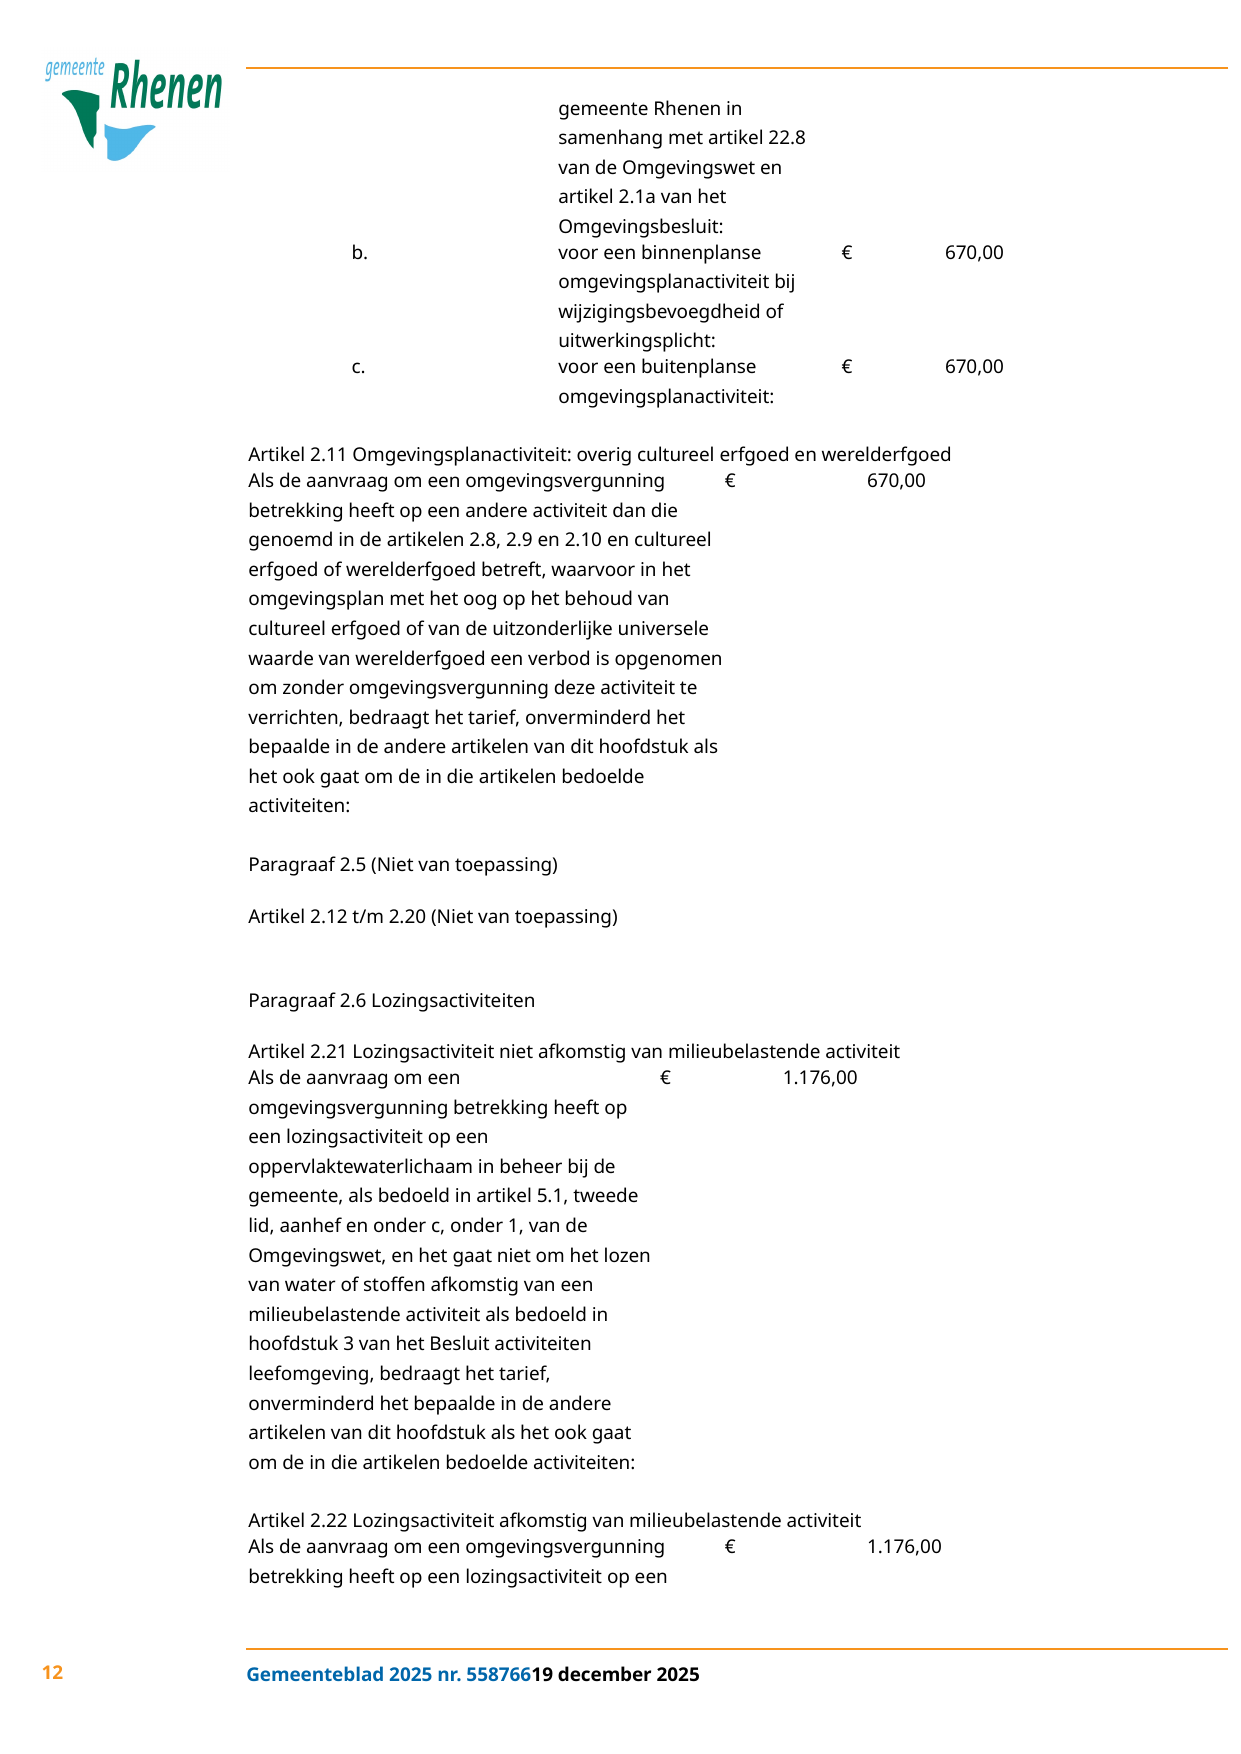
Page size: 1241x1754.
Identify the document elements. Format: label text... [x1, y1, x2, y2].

table_cell [455, 353, 558, 409]
table_cell Als de aanvraag om een omgevingsvergunning betrekking heeft op een andere activiteit dan die genoemd in de artikelen 2.8, 2.9 en 2.10 en cultureel erfgoed of werelderfgoed betreft, waarvoor in het omgevingsplan met het oog op het behoud van cultureel erfgoed of van de uitzonderlijke universele waarde van werelderfgoed een verbod is opgenomen om zonder omgevingsvergunning deze activiteit te verrichten, bedraagt het tarief, onverminderd het bepaalde in de andere artikelen van dit hoofdstuk als het ook gaat om de in die artikelen bedoelde activiteiten: [248, 467, 724, 818]
table_cell € [841, 353, 945, 409]
table_header Artikel 2.22 Lozingsactiviteit afkomstig van milieubelastende activiteit [248, 1508, 1152, 1533]
table_cell Artikel 2.12 t/m 2.20 (Niet van toepassing) [248, 903, 1152, 928]
table_header Paragraaf 2.5 (Niet van toepassing) [248, 851, 1152, 877]
table_cell [248, 239, 351, 353]
table_cell b. [351, 239, 455, 353]
table_cell [558, 929, 841, 954]
table_cell voor een buitenplanse omgevingsplanactiviteit: [558, 353, 841, 409]
table_cell 670,00 [945, 353, 1048, 409]
table_cell Als de aanvraag om een omgevingsvergunning betrekking heeft op een lozingsactiviteit op een [248, 1533, 724, 1589]
table_cell € [725, 1533, 867, 1589]
table_cell [248, 1013, 906, 1039]
table_cell [455, 929, 558, 954]
table_header Paragraaf 2.6 Lozingsactiviteiten [248, 987, 906, 1013]
table_cell [248, 877, 1152, 903]
table_cell € [660, 1064, 783, 1475]
table_cell [248, 929, 351, 954]
table_cell 1.176,00 [783, 1064, 1028, 1475]
table_cell [248, 95, 351, 239]
picture [41, 47, 231, 172]
table_cell [248, 353, 351, 409]
table_cell € [725, 467, 867, 818]
table_cell gemeente Rhenen in samenhang met artikel 22.8 van de Omgevingswet en artikel 2.1a van het Omgevingsbesluit: [558, 95, 841, 239]
table_cell [455, 239, 558, 353]
table_cell [945, 95, 1048, 239]
table_cell [351, 929, 455, 954]
table_cell 1.176,00 [867, 1533, 1009, 1589]
table_cell [455, 95, 558, 239]
table_cell c. [351, 353, 455, 409]
table_cell [841, 95, 945, 239]
table_cell Artikel 2.21 Lozingsactiviteit niet afkomstig van milieubelastende activiteit [248, 1039, 1152, 1064]
table_cell Als de aanvraag om een omgevingsvergunning betrekking heeft op een lozingsactiviteit op een oppervlaktewaterlichaam in beheer bij de gemeente, als bedoeld in artikel 5.1, tweede lid, aanhef en onder c, onder 1, van de Omgevingswet, en het gaat niet om het lozen van water of stoffen afkomstig van een milieubelastende activiteit als bedoeld in hoofdstuk 3 van het Besluit activiteiten leefomgeving, bedraagt het tarief, onverminderd het bepaalde in de andere artikelen van dit hoofdstuk als het ook gaat om de in die artikelen bedoelde activiteiten: [248, 1064, 660, 1475]
table_cell voor een binnenplanse omgevingsplanactiviteit bij wijzigingsbevoegdheid of uitwerkingsplicht: [558, 239, 841, 353]
table_cell [841, 929, 945, 954]
table_cell [351, 95, 455, 239]
table_header Artikel 2.11 Omgevingsplanactiviteit: overig cultureel erfgoed en werelderfgoed [248, 442, 1152, 467]
table_cell € [841, 239, 945, 353]
table_cell [945, 929, 1048, 954]
table_cell 670,00 [945, 239, 1048, 353]
table_cell 670,00 [867, 467, 1009, 818]
